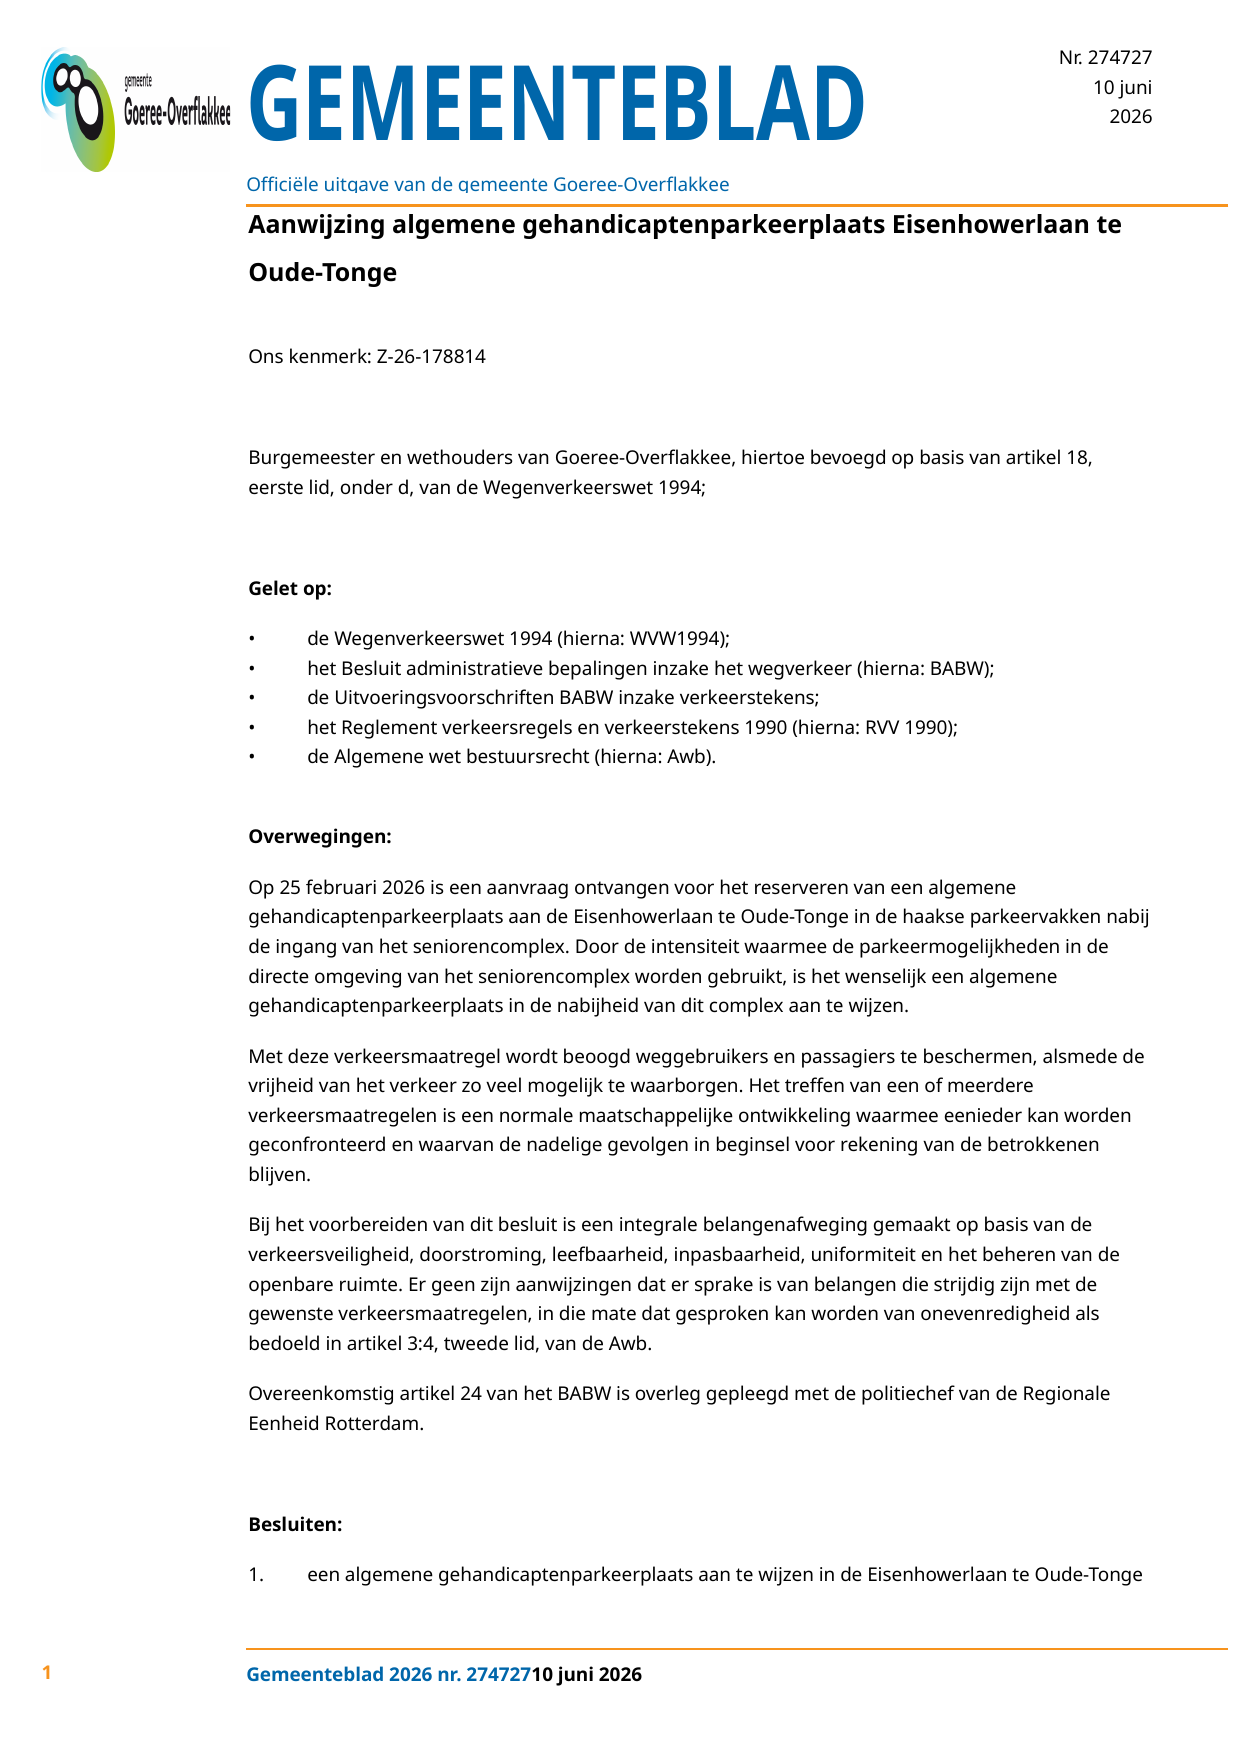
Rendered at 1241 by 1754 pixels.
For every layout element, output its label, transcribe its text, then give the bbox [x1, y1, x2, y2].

text Burgemeester en wethouders van Goeree-Overflakkee, hiertoe bevoegd op basis van artikel 18, eerste lid, onder d, van de Wegenverkeerswet 1994; [248, 444, 1152, 500]
list de Algemene wet bestuursrecht (hierna: Awb). [248, 744, 1152, 769]
list een algemene gehandicaptenparkeerplaats aan te wijzen in de Eisenhowerlaan te Oude-Tonge [248, 1561, 1152, 1587]
text Op 25 februari 2026 is een aanvraag ontvangen voor het reserveren van een algemene gehandicaptenparkeerplaats aan de Eisenhowerlaan te Oude-Tonge in de haakse parkeervakken nabij de ingang van het seniorencomplex. Door de intensiteit waarmee de parkeermogelijkheden in de directe omgeving van het seniorencomplex worden gebruikt, is het wenselijk een algemene gehandicaptenparkeerplaats in de nabijheid van dit complex aan te wijzen. [248, 874, 1152, 1018]
text Met deze verkeersmaatregel wordt beoogd weggebruikers en passagiers te beschermen, alsmede de vrijheid van het verkeer zo veel mogelijk te waarborgen. Het treffen van een of meerdere verkeersmaatregelen is een normale maatschappelijke ontwikkeling waarmee eenieder kan worden geconfronteerd en waarvan de nadelige gevolgen in beginsel voor rekening van de betrokkenen blijven. [248, 1043, 1152, 1187]
list het Reglement verkeersregels en verkeerstekens 1990 (hierna: RVV 1990); [248, 714, 1152, 740]
text Ons kenmerk: Z-26-178814 [248, 344, 1152, 369]
text Gelet op: [248, 575, 1152, 601]
text Overeenkomstig artikel 24 van het BABW is overleg gepleegd met de politiechef van de Regionale Eenheid Rotterdam. [248, 1380, 1152, 1436]
list de Uitvoeringsvoorschriften BABW inzake verkeerstekens; [248, 684, 1152, 710]
picture [41, 47, 231, 172]
text Aanwijzing algemene gehandicaptenparkeerplaats Eisenhowerlaan te Oude-Tonge [248, 207, 1152, 288]
text Bij het voorbereiden van dit besluit is een integrale belangenafweging gemaakt op basis van de verkeersveiligheid, doorstroming, leefbaarheid, inpasbaarheid, uniformiteit en het beheren van de openbare ruimte. Er geen zijn aanwijzingen dat er sprake is van belangen die strijdig zijn met de gewenste verkeersmaatregelen, in die mate dat gesproken kan worden van onevenredigheid als bedoeld in artikel 3:4, tweede lid, van de Awb. [248, 1212, 1152, 1356]
list de Wegenverkeerswet 1994 (hierna: WVW1994); [248, 625, 1152, 651]
text Besluiten: [248, 1511, 1152, 1536]
list het Besluit administratieve bepalingen inzake het wegverkeer (hierna: BABW); [248, 655, 1152, 681]
text Overwegingen: [248, 824, 1152, 849]
